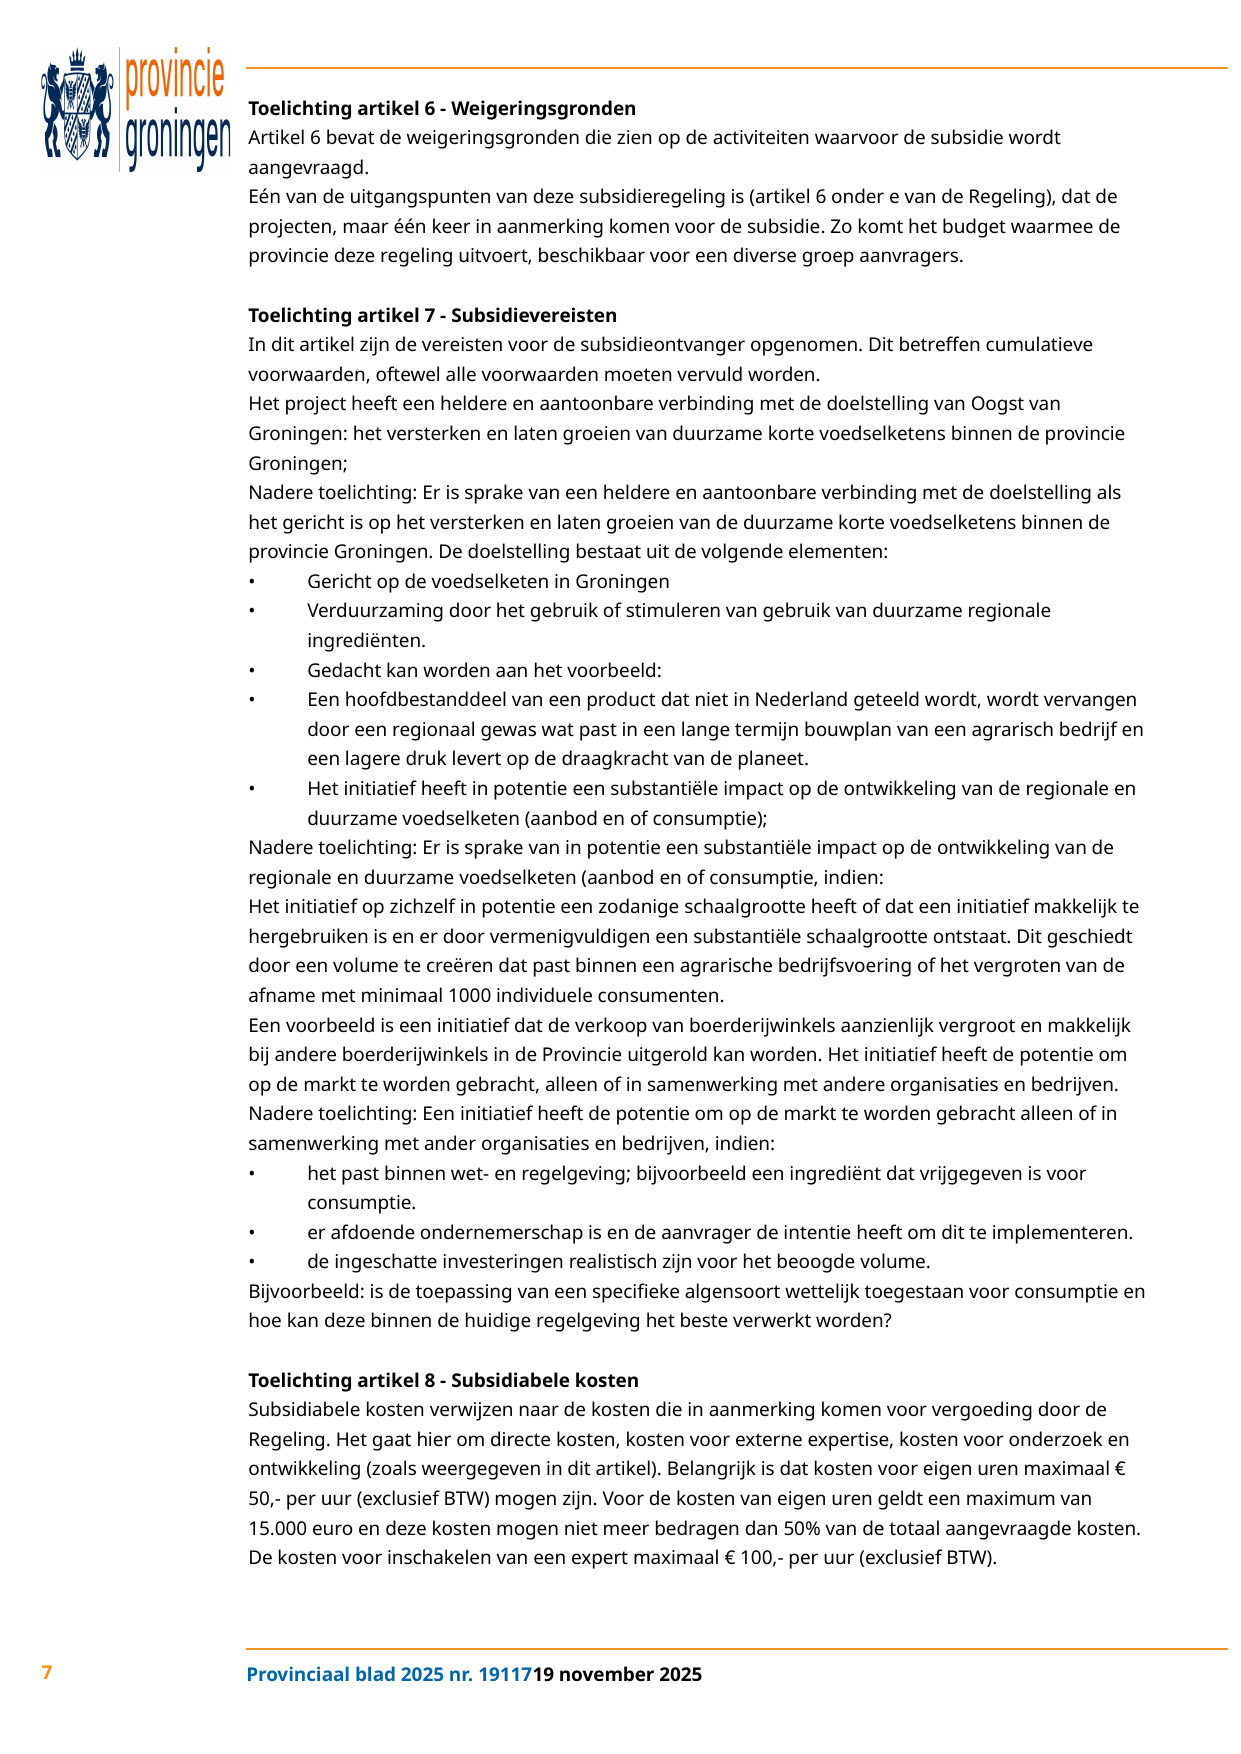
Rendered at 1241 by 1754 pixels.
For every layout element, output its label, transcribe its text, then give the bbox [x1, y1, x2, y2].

text Nadere toelichting: Een initiatief heeft de potentie om op de markt te worden gebracht alleen of in samenwerking met ander organisaties en bedrijven, indien: [248, 1101, 1152, 1156]
text In dit artikel zijn de vereisten voor de subsidieontvanger opgenomen. Dit betreffen cumulatieve voorwaarden, oftewel alle voorwaarden moeten vervuld worden. [248, 331, 1152, 387]
list Verduurzaming door het gebruik of stimuleren van gebruik van duurzame regionale ingrediënten. [248, 598, 1152, 653]
text De kosten voor inschakelen van een expert maximaal € 100,- per uur (exclusief BTW). [248, 1544, 1152, 1570]
list Gericht op de voedselketen in Groningen [248, 568, 1152, 594]
text Een voorbeeld is een initiatief dat de verkoop van boerderijwinkels aanzienlijk vergroot en makkelijk bij andere boerderijwinkels in de Provincie uitgerold kan worden. Het initiatief heeft de potentie om op de markt te worden gebracht, alleen of in samenwerking met andere organisaties en bedrijven. [248, 1012, 1152, 1097]
list het past binnen wet- en regelgeving; bijvoorbeeld een ingrediënt dat vrijgegeven is voor consumptie. [248, 1160, 1152, 1215]
list er afdoende ondernemerschap is en de aanvrager de intentie heeft om dit te implementeren. [248, 1219, 1152, 1245]
text Toelichting artikel 8 - Subsidiabele kosten [248, 1367, 1152, 1393]
list Het initiatief heeft in potentie een substantiële impact op de ontwikkeling van de regionale en duurzame voedselketen (aanbod en of consumptie); [248, 775, 1152, 831]
text Eén van de uitgangspunten van deze subsidieregeling is (artikel 6 onder e van de Regeling), dat de projecten, maar één keer in aanmerking komen voor de subsidie. Zo komt het budget waarmee de provincie deze regeling uitvoert, beschikbaar voor een diverse groep aanvragers. [248, 183, 1152, 268]
text Artikel 6 bevat de weigeringsgronden die zien op de activiteiten waarvoor de subsidie wordt aangevraagd. [248, 124, 1152, 180]
list de ingeschatte investeringen realistisch zijn voor het beoogde volume. [248, 1248, 1152, 1274]
text Het initiatief op zichzelf in potentie een zodanige schaalgrootte heeft of dat een initiatief makkelijk te hergebruiken is en er door vermenigvuldigen een substantiële schaalgrootte ontstaat. Dit geschiedt door een volume te creëren dat past binnen een agrarische bedrijfsvoering of het vergroten van de afname met minimaal 1000 individuele consumenten. [248, 893, 1152, 1008]
text Bijvoorbeeld: is de toepassing van een specifieke algensoort wettelijk toegestaan voor consumptie en hoe kan deze binnen de huidige regelgeving het beste verwerkt worden? [248, 1278, 1152, 1333]
text Toelichting artikel 7 - Subsidievereisten [248, 302, 1152, 328]
text Het project heeft een heldere en aantoonbare verbinding met de doelstelling van Oogst van Groningen: het versterken en laten groeien van duurzame korte voedselketens binnen de provincie Groningen; [248, 391, 1152, 476]
text Toelichting artikel 6 - Weigeringsgronden [248, 95, 1152, 121]
list Een hoofdbestanddeel van een product dat niet in Nederland geteeld wordt, wordt vervangen door een regionaal gewas wat past in een lange termijn bouwplan van een agrarisch bedrijf en een lagere druk levert op de draagkracht van de planeet. [248, 686, 1152, 771]
text Nadere toelichting: Er is sprake van een heldere en aantoonbare verbinding met de doelstelling als het gericht is op het versterken en laten groeien van de duurzame korte voedselketens binnen de provincie Groningen. De doelstelling bestaat uit de volgende elementen: [248, 479, 1152, 564]
text Nadere toelichting: Er is sprake van in potentie een substantiële impact op de ontwikkeling van de regionale en duurzame voedselketen (aanbod en of consumptie, indien: [248, 834, 1152, 890]
list Gedacht kan worden aan het voorbeeld: [248, 657, 1152, 683]
picture [41, 47, 231, 172]
text Subsidiabele kosten verwijzen naar de kosten die in aanmerking komen voor vergoeding door de Regeling. Het gaat hier om directe kosten, kosten voor externe expertise, kosten voor onderzoek en ontwikkeling (zoals weergegeven in dit artikel). Belangrijk is dat kosten voor eigen uren maximaal € 50,- per uur (exclusief BTW) mogen zijn. Voor de kosten van eigen uren geldt een maximum van 15.000 euro en deze kosten mogen niet meer bedragen dan 50% van de totaal aangevraagde kosten. [248, 1396, 1152, 1541]
